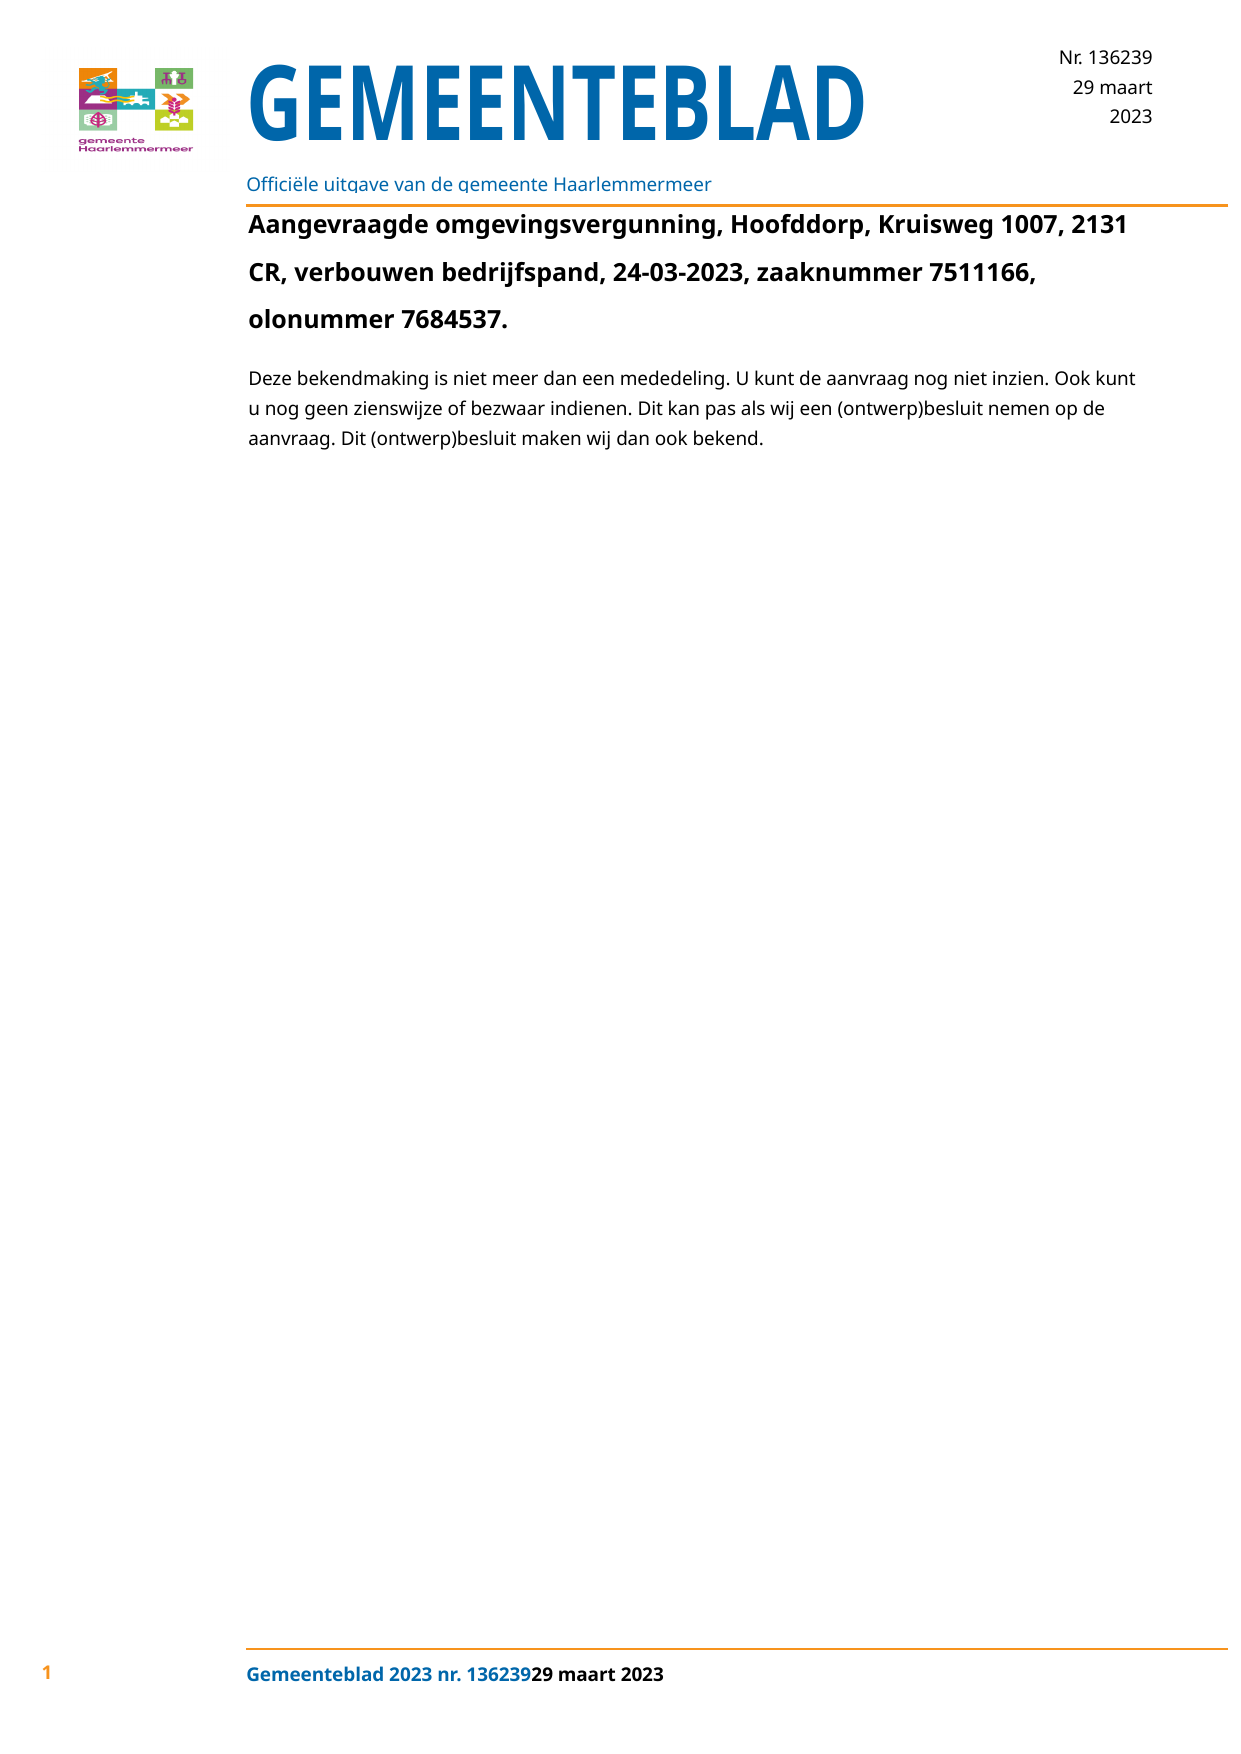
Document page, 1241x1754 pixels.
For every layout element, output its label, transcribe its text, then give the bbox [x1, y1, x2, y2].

picture [41, 47, 231, 172]
text Aangevraagde omgevingsvergunning, Hoofddorp, Kruisweg 1007, 2131 CR, verbouwen bedrijfspand, 24-03-2023, zaaknummer 7511166, olonummer 7684537. [248, 207, 1152, 336]
text Deze bekendmaking is niet meer dan een mededeling. U kunt de aanvraag nog niet inzien. Ook kunt u nog geen zienswijze of bezwaar indienen. Dit kan pas als wij een (ontwerp)besluit nemen op de aanvraag. Dit (ontwerp)besluit maken wij dan ook bekend. [248, 366, 1152, 450]
